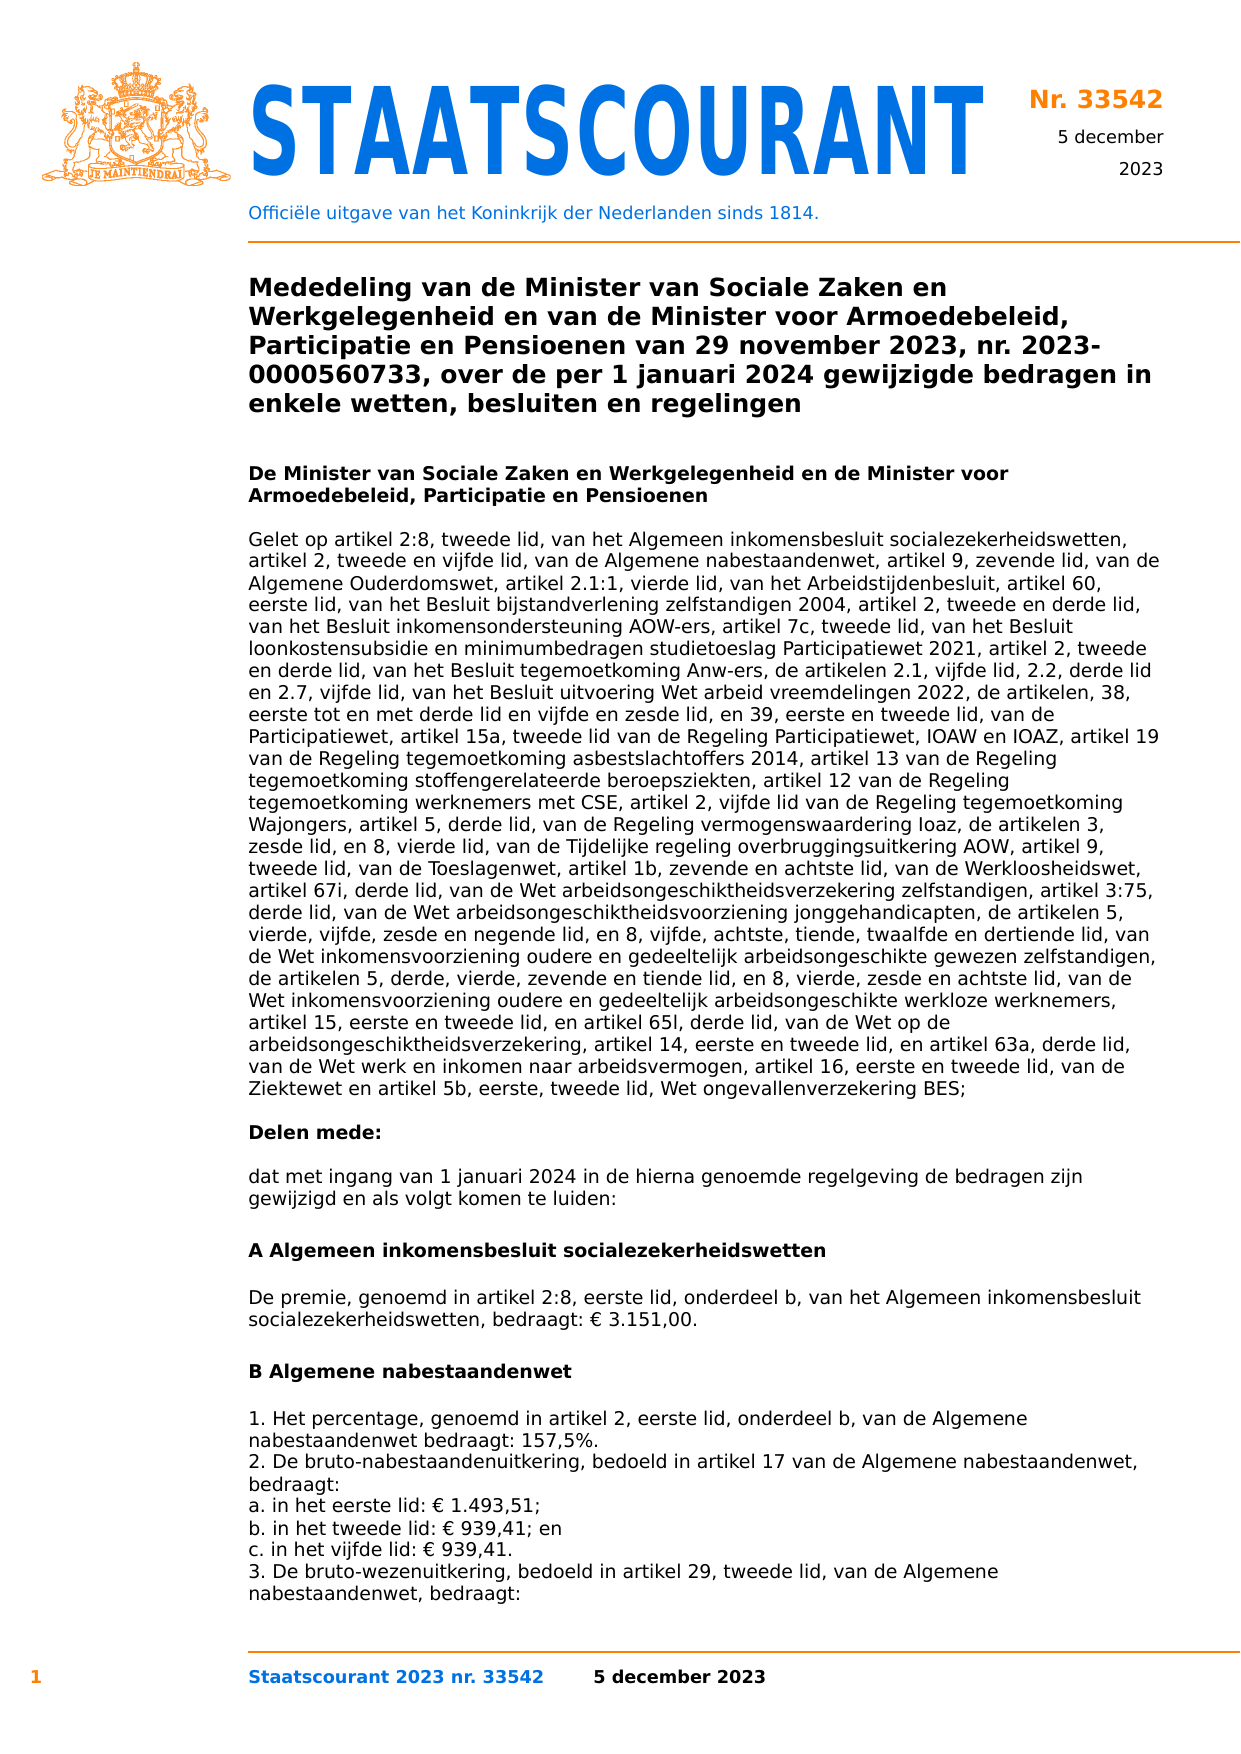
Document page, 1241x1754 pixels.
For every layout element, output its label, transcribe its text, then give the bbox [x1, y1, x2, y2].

text Gelet op artikel 2:8, tweede lid, van het Algemeen inkomensbesluit socialezekerheidswetten, artikel 2, tweede en vijfde lid, van de Algemene nabestaandenwet, artikel 9, zevende lid, van de Algemene Ouderdomswet, artikel 2.1:1, vierde lid, van het Arbeidstijdenbesluit, artikel 60, eerste lid, van het Besluit bijstandverlening zelfstandigen 2004, artikel 2, tweede en derde lid, van het Besluit inkomensondersteuning AOW-ers, artikel 7c, tweede lid, van het Besluit loonkostensubsidie en minimumbedragen studietoeslag Participatiewet 2021, artikel 2, tweede en derde lid, van het Besluit tegemoetkoming Anw-ers, de artikelen 2.1, vijfde lid, 2.2, derde lid en 2.7, vijfde lid, van het Besluit uitvoering Wet arbeid vreemdelingen 2022, de artikelen, 38, eerste tot en met derde lid en vijfde en zesde lid, en 39, eerste en tweede lid, van de Participatiewet, artikel 15a, tweede lid van de Regeling Participatiewet, IOAW en IOAZ, artikel 19 van de Regeling tegemoetkoming asbestslachtoffers 2014, artikel 13 van de Regeling tegemoetkoming stoffengerelateerde beroepsziekten, artikel 12 van de Regeling tegemoetkoming werknemers met CSE, artikel 2, vijfde lid van de Regeling tegemoetkoming Wajongers, artikel 5, derde lid, van de Regeling vermogenswaardering Ioaz, de artikelen 3, zesde lid, en 8, vierde lid, van de Tijdelijke regeling overbruggingsuitkering AOW, artikel 9, tweede lid, van de Toeslagenwet, artikel 1b, zevende en achtste lid, van de Werkloosheidswet, artikel 67i, derde lid, van de Wet arbeidsongeschiktheidsverzekering zelfstandigen, artikel 3:75, derde lid, van de Wet arbeidsongeschiktheidsvoorziening jonggehandicapten, de artikelen 5, vierde, vijfde, zesde en negende lid, en 8, vijfde, achtste, tiende, twaalfde en dertiende lid, van de Wet inkomensvoorziening oudere en gedeeltelijk arbeidsongeschikte gewezen zelfstandigen, de artikelen 5, derde, vierde, zevende en tiende lid, en 8, vierde, zesde en achtste lid, van de Wet inkomensvoorziening oudere en gedeeltelijk arbeidsongeschikte werkloze werknemers, artikel 15, eerste en tweede lid, en artikel 65l, derde lid, van de Wet op de arbeidsongeschiktheidsverzekering, artikel 14, eerste en tweede lid, en artikel 63a, derde lid, van de Wet werk en inkomen naar arbeidsvermogen, artikel 16, eerste en tweede lid, van de Ziektewet en artikel 5b, eerste, tweede lid, Wet ongevallenverzekering BES; [248, 528, 1163, 1100]
picture [41, 62, 231, 186]
text De premie, genoemd in artikel 2:8, eerste lid, onderdeel b, van het Algemeen inkomensbesluit socialezekerheidswetten, bedraagt: € 3.151,00. [248, 1287, 1163, 1331]
text 3. De bruto-wezenuitkering, bedoeld in artikel 29, tweede lid, van de Algemene nabestaandenwet, bedraagt: [248, 1561, 1163, 1605]
text Delen mede: [248, 1122, 1163, 1144]
text 1. Het percentage, genoemd in artikel 2, eerste lid, onderdeel b, van de Algemene nabestaandenwet bedraagt: 157,5%. [248, 1407, 1163, 1451]
text dat met ingang van 1 januari 2024 in de hierna genoemde regelgeving de bedragen zijn gewijzigd en als volgt komen te luiden: [248, 1166, 1163, 1209]
text c. in het vijfde lid: € 939,41. [248, 1539, 1163, 1561]
text a. in het eerste lid: € 1.493,51; [248, 1495, 1163, 1517]
table_cell 2023 [998, 153, 1240, 203]
subtitle Mededeling van de Minister van Sociale Zaken en Werkgelegenheid en van de Minister voor Armoedebeleid, Participatie en Pensioenen van 29 november 2023, nr. 2023-0000560733, over de per 1 januari 2024 gewijzigde bedragen in enkele wetten, besluiten en regelingen [248, 273, 1163, 419]
table_header Nr. 33542 [998, 62, 1240, 121]
text De Minister van Sociale Zaken en Werkgelegenheid en de Minister voor Armoedebeleid, Participatie en Pensioenen [248, 463, 1163, 507]
text b. in het tweede lid: € 939,41; en [248, 1517, 1163, 1539]
table_header [25, 62, 248, 241]
table_cell Officiële uitgave van het Koninkrijk der Nederlanden sinds 1814. [248, 203, 1240, 241]
table_header STAATSCOURANT [248, 62, 998, 203]
subtitle A Algemeen inkomensbesluit socialezekerheidswetten [248, 1239, 1163, 1262]
subtitle B Algemene nabestaandenwet [248, 1361, 1163, 1382]
table_cell 5 december [998, 121, 1240, 153]
text 2. De bruto-nabestaandenuitkering, bedoeld in artikel 17 van de Algemene nabestaandenwet, bedraagt: [248, 1451, 1163, 1495]
